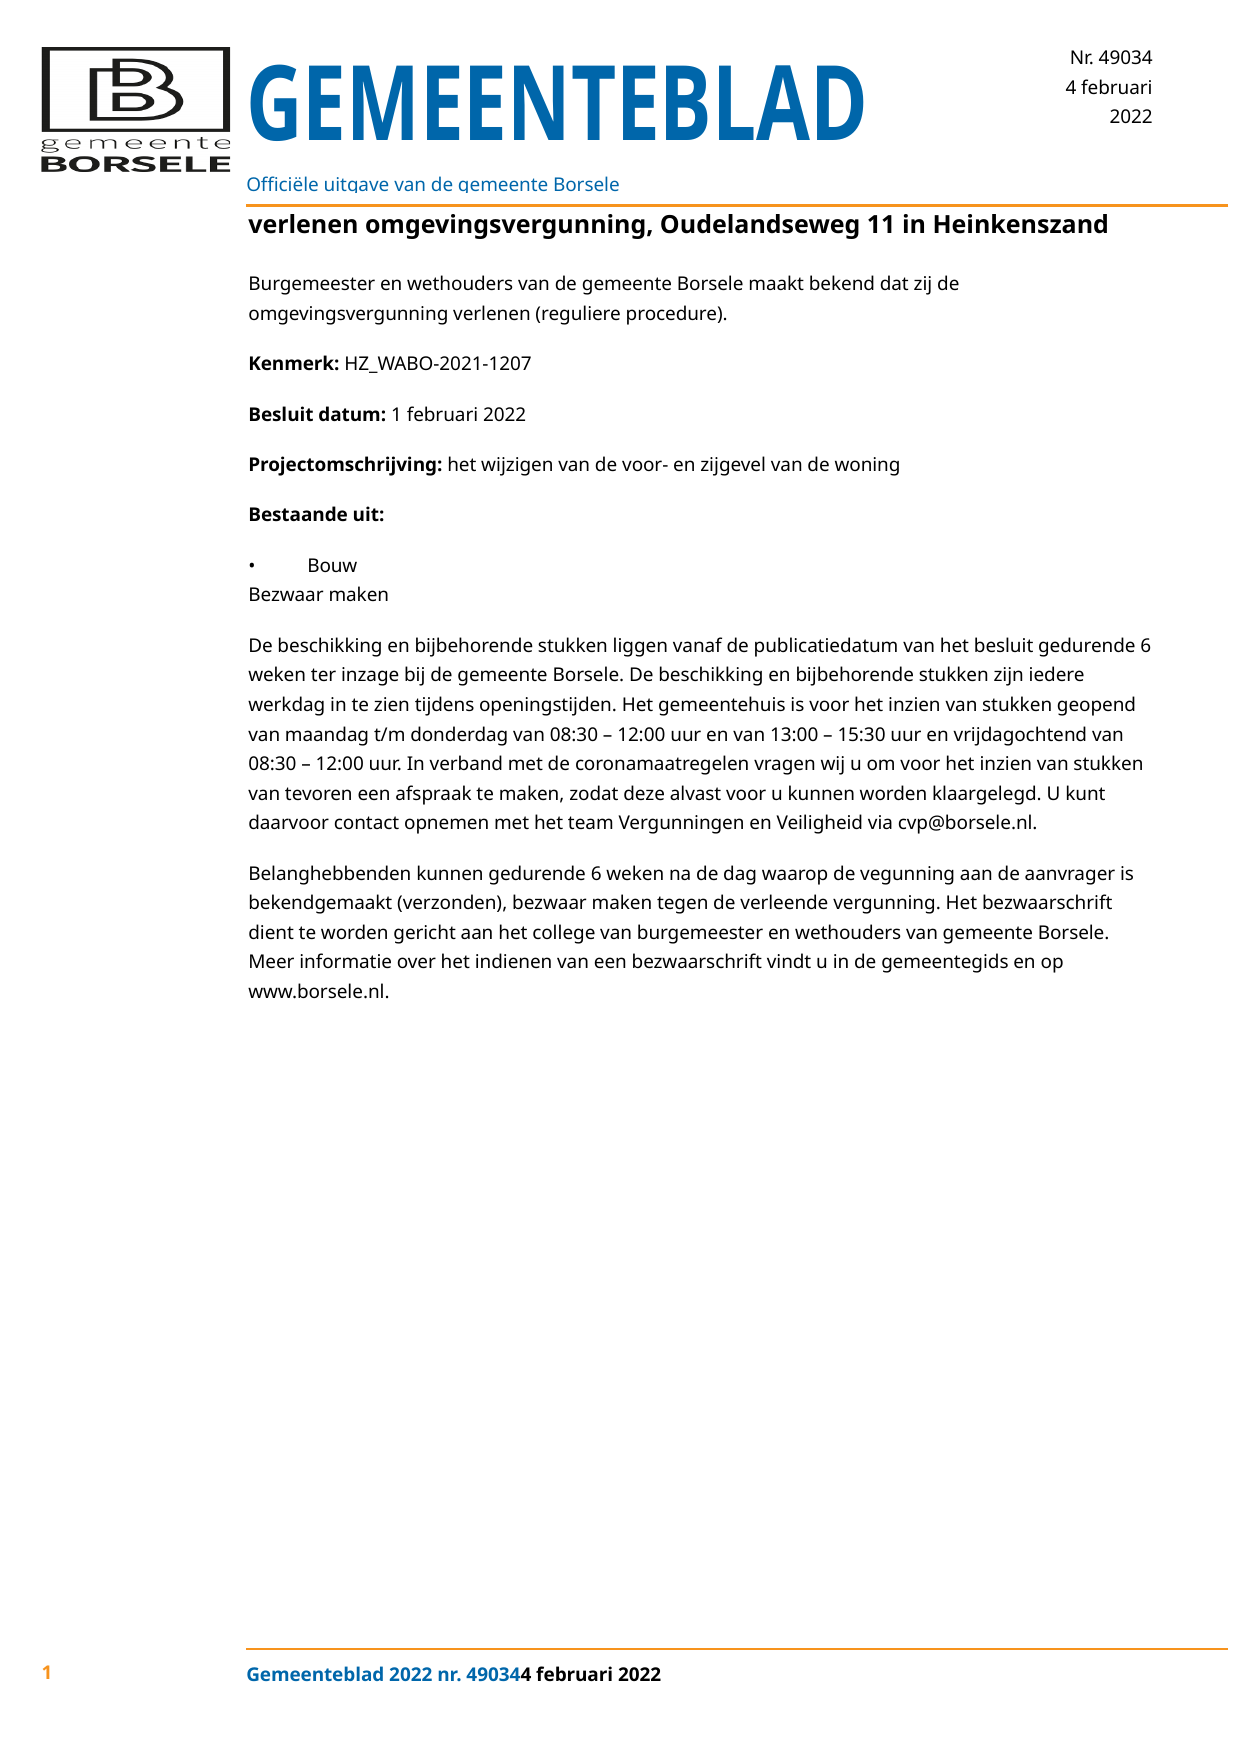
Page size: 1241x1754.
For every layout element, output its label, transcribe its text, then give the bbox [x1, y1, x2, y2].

picture [41, 47, 231, 172]
text Belanghebbenden kunnen gedurende 6 weken na de dag waarop de vegunning aan de aanvrager is bekendgemaakt (verzonden), bezwaar maken tegen de verleende vergunning. Het bezwaarschrift dient te worden gericht aan het college van burgemeester en wethouders van gemeente Borsele. Meer informatie over het indienen van een bezwaarschrift vindt u in de gemeentegids en op www.borsele.nl. [248, 860, 1152, 1004]
text Bezwaar maken [248, 582, 1152, 607]
text Kenmerk: HZ_WABO-2021-1207 [248, 350, 1152, 376]
text Burgemeester en wethouders van de gemeente Borsele maakt bekend dat zij de omgevingsvergunning verlenen (reguliere procedure). [248, 270, 1152, 326]
text Besluit datum: 1 februari 2022 [248, 401, 1152, 426]
text De beschikking en bijbehorende stukken liggen vanaf de publicatiedatum van het besluit gedurende 6 weken ter inzage bij de gemeente Borsele. De beschikking en bijbehorende stukken zijn iedere werkdag in te zien tijdens openingstijden. Het gemeentehuis is voor het inzien van stukken geopend van maandag t/m donderdag van 08:30 – 12:00 uur en van 13:00 – 15:30 uur en vrijdagochtend van 08:30 – 12:00 uur. In verband met de coronamaatregelen vragen wij u om voor het inzien van stukken van tevoren een afspraak te maken, zodat deze alvast voor u kunnen worden klaargelegd. U kunt daarvoor contact opnemen met het team Vergunningen en Veiligheid via cvp@borsele.nl. [248, 632, 1152, 835]
text verlenen omgevingsvergunning, Oudelandseweg 11 in Heinkenszand [248, 207, 1152, 241]
text Bestaande uit: [248, 502, 1152, 527]
list Bouw [248, 552, 1152, 578]
text Projectomschrijving: het wijzigen van de voor- en zijgevel van de woning [248, 451, 1152, 477]
